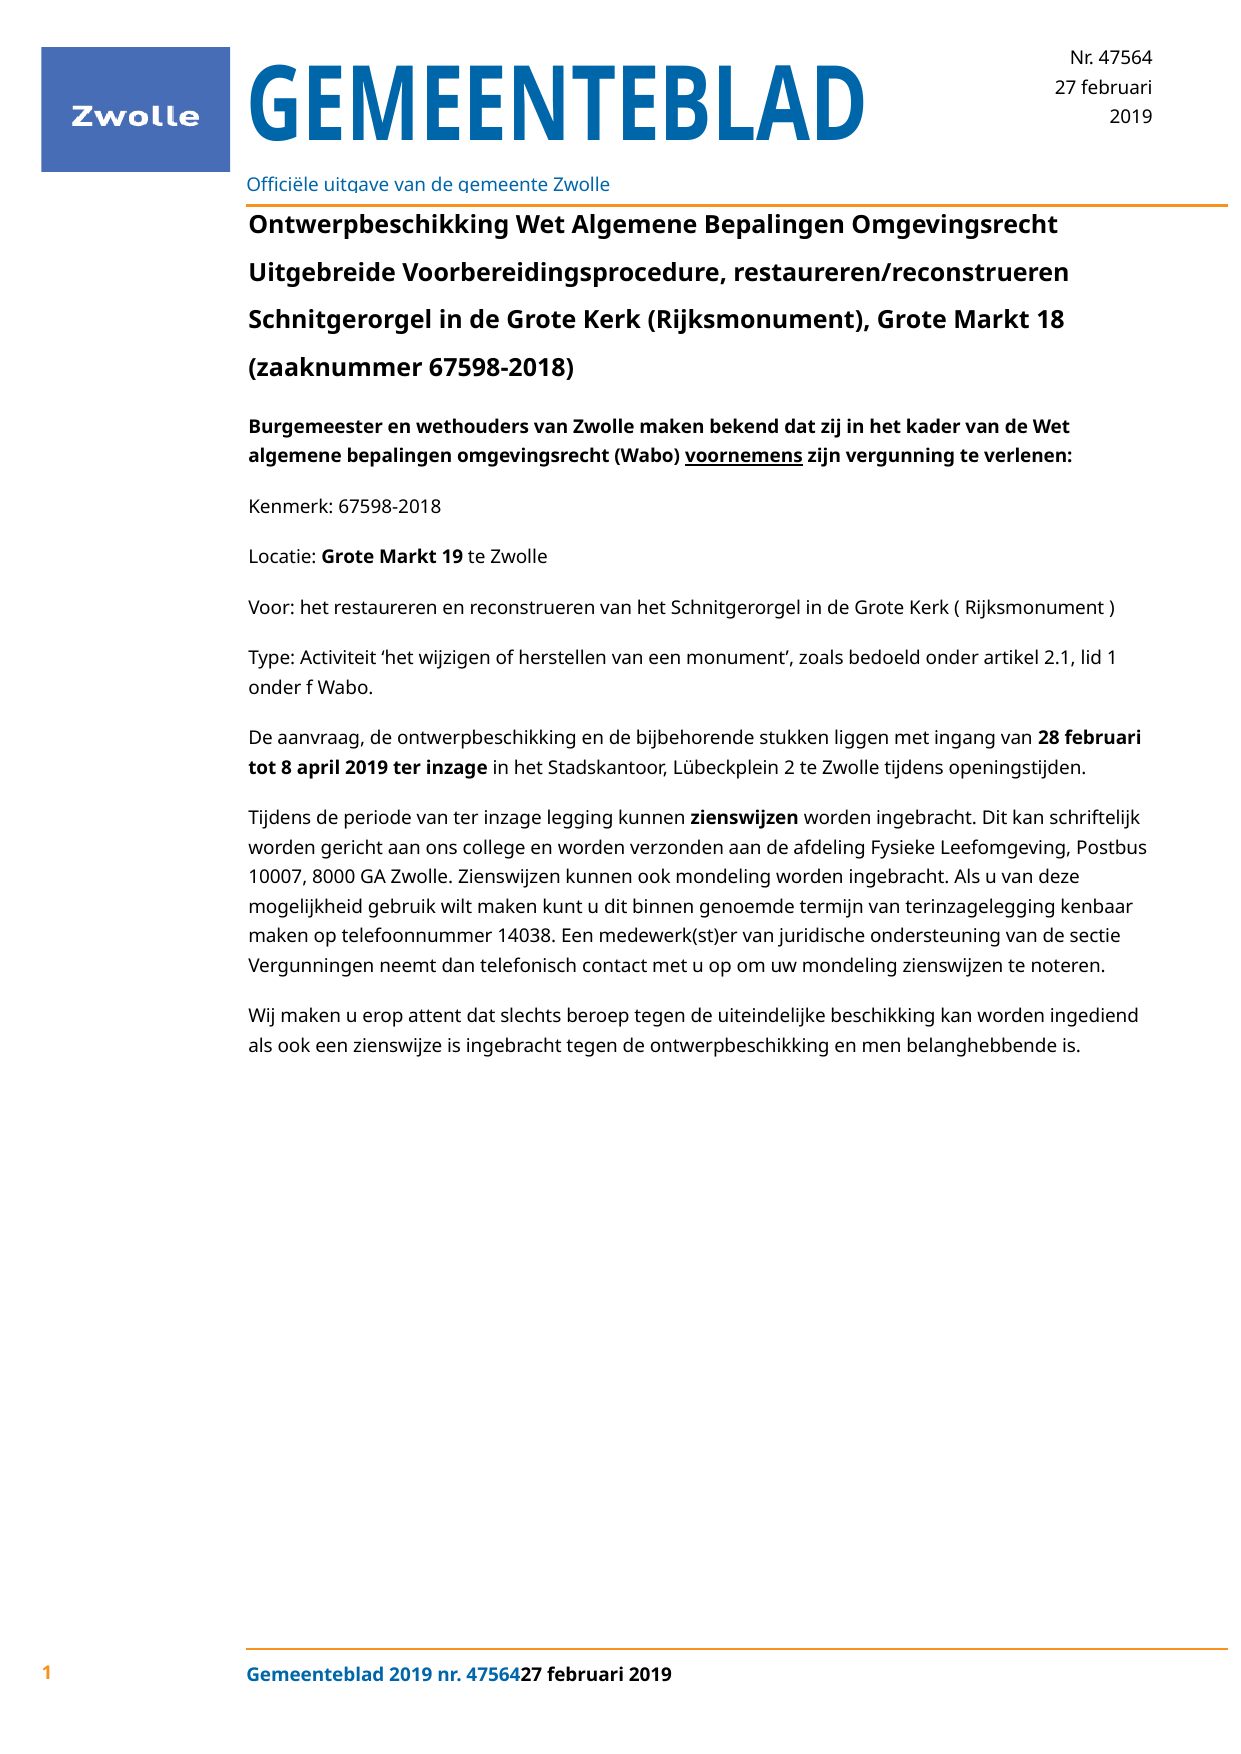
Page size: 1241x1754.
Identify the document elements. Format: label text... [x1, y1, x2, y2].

text Ontwerpbeschikking Wet Algemene Bepalingen Omgevingsrecht Uitgebreide Voorbereidingsprocedure, restaureren/reconstrueren Schnitgerorgel in de Grote Kerk (Rijksmonument), Grote Markt 18 (zaaknummer 67598-2018) [248, 207, 1152, 384]
text Voor: het restaureren en reconstrueren van het Schnitgerorgel in de Grote Kerk ( Rijksmonument ) [248, 594, 1152, 620]
text Burgemeester en wethouders van Zwolle maken bekend dat zij in het kader van de Wet algemene bepalingen omgevingsrecht (Wabo) voornemens zijn vergunning te verlenen: [248, 413, 1152, 468]
text Tijdens de periode van ter inzage legging kunnen zienswijzen worden ingebracht. Dit kan schriftelijk worden gericht aan ons college en worden verzonden aan de afdeling Fysieke Leefomgeving, Postbus 10007, 8000 GA Zwolle. Zienswijzen kunnen ook mondeling worden ingebracht. Als u van deze mogelijkheid gebruik wilt maken kunt u dit binnen genoemde termijn van terinzagelegging kenbaar maken op telefoonnummer 14038. Een medewerk(st)er van juridische ondersteuning van de sectie Vergunningen neemt dan telefonisch contact met u op om uw mondeling zienswijzen te noteren. [248, 804, 1152, 978]
text Locatie: Grote Markt 19 te Zwolle [248, 543, 1152, 569]
text Wij maken u erop attent dat slechts beroep tegen de uiteindelijke beschikking kan worden ingediend als ook een zienswijze is ingebracht tegen de ontwerpbeschikking en men belanghebbende is. [248, 1003, 1152, 1058]
text De aanvraag, de ontwerpbeschikking en de bijbehorende stukken liggen met ingang van 28 februari tot 8 april 2019 ter inzage in het Stadskantoor, Lübeckplein 2 te Zwolle tijdens openingstijden. [248, 724, 1152, 780]
text Kenmerk: 67598-2018 [248, 493, 1152, 519]
picture [41, 47, 231, 172]
text Type: Activiteit ‘het wijzigen of herstellen van een monument’, zoals bedoeld onder artikel 2.1, lid 1 onder f Wabo. [248, 644, 1152, 700]
